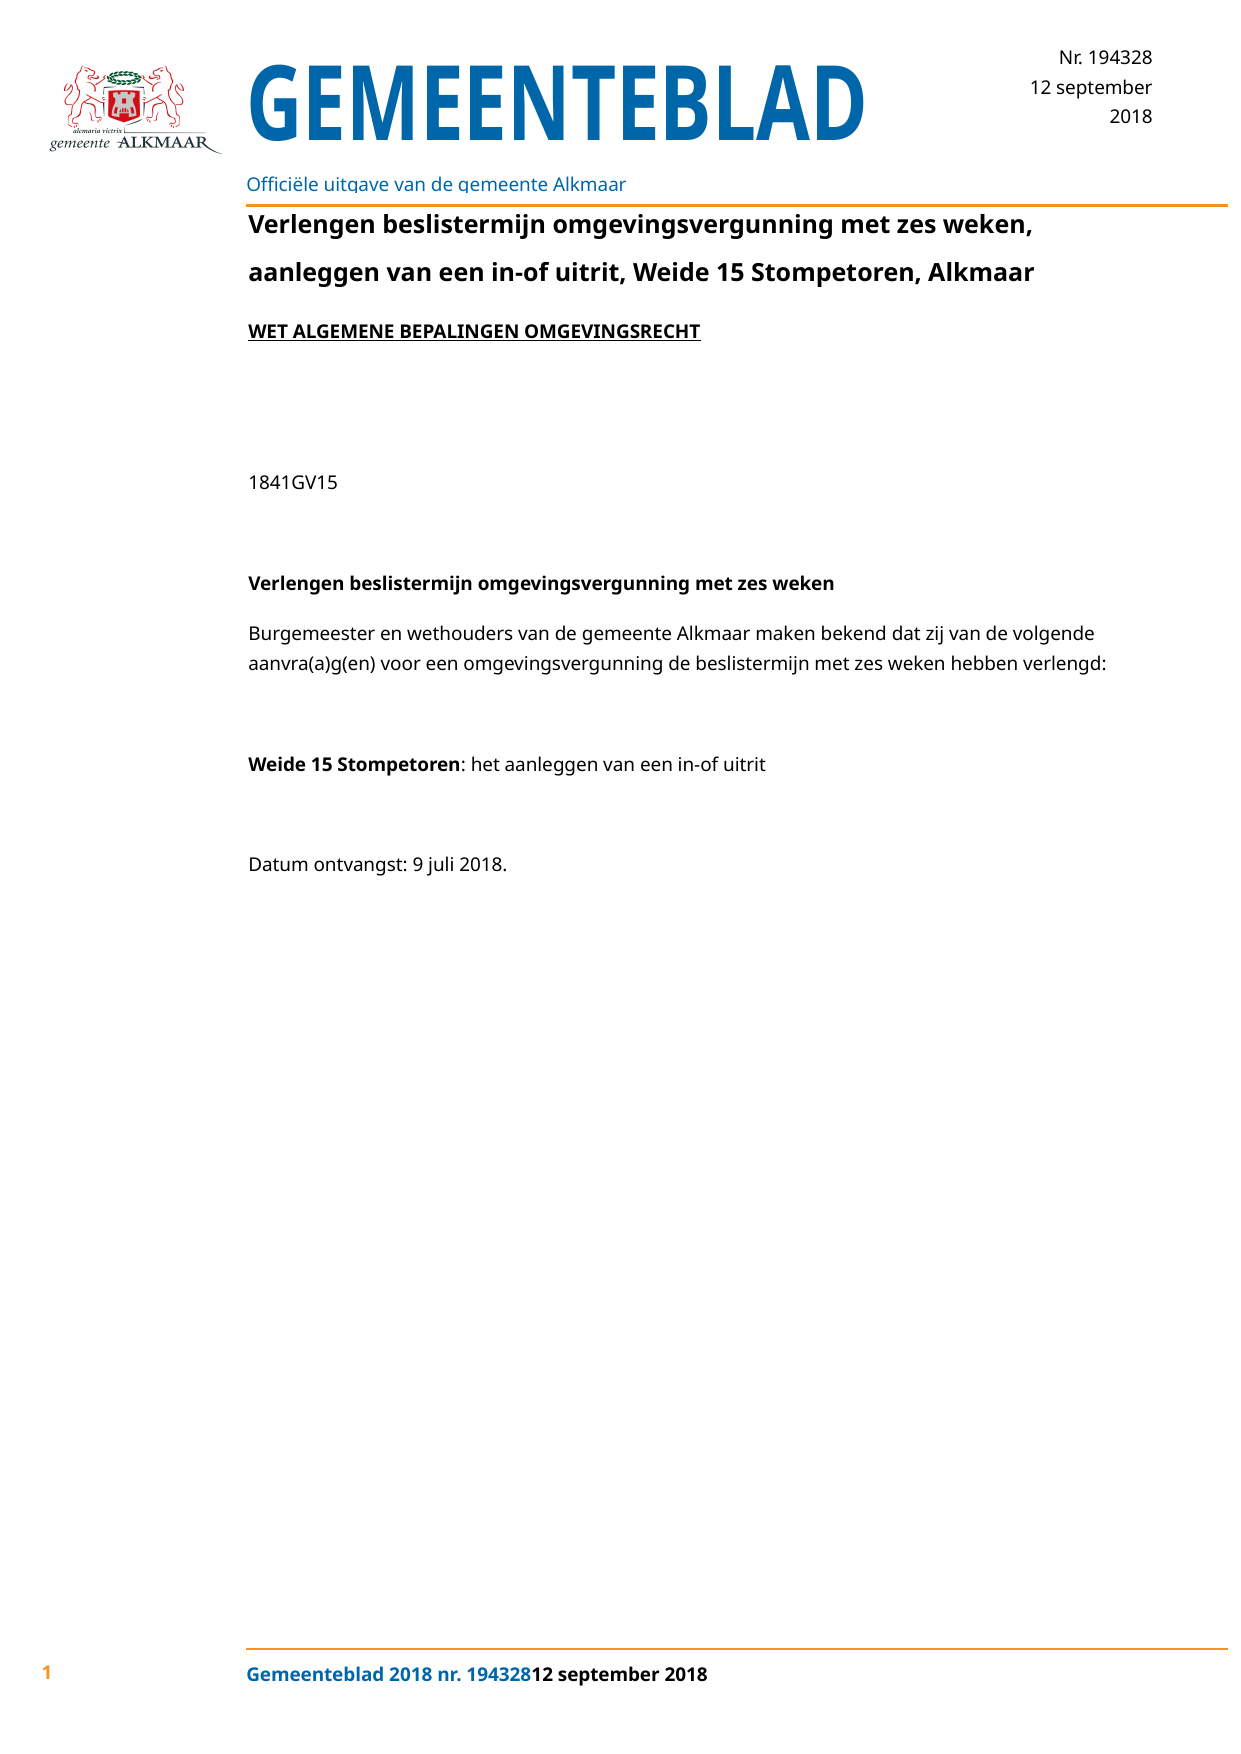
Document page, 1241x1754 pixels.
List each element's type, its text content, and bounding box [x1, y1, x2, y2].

text WET ALGEMENE BEPALINGEN OMGEVINGSRECHT [248, 318, 1152, 344]
text Verlengen beslistermijn omgevingsvergunning met zes weken, aanleggen van een in-of uitrit, Weide 15 Stompetoren, Alkmaar [248, 207, 1152, 288]
picture [41, 47, 231, 172]
text Datum ontvangst: 9 juli 2018. [248, 852, 1152, 877]
text Burgemeester en wethouders van de gemeente Alkmaar maken bekend dat zij van de volgende aanvra(a)g(en) voor een omgevingsvergunning de beslistermijn met zes weken hebben verlengd: [248, 620, 1152, 676]
text Verlengen beslistermijn omgevingsvergunning met zes weken [248, 570, 1152, 596]
text 1841GV15 [248, 469, 1152, 495]
text Weide 15 Stompetoren: het aanleggen van een in-of uitrit [248, 751, 1152, 777]
